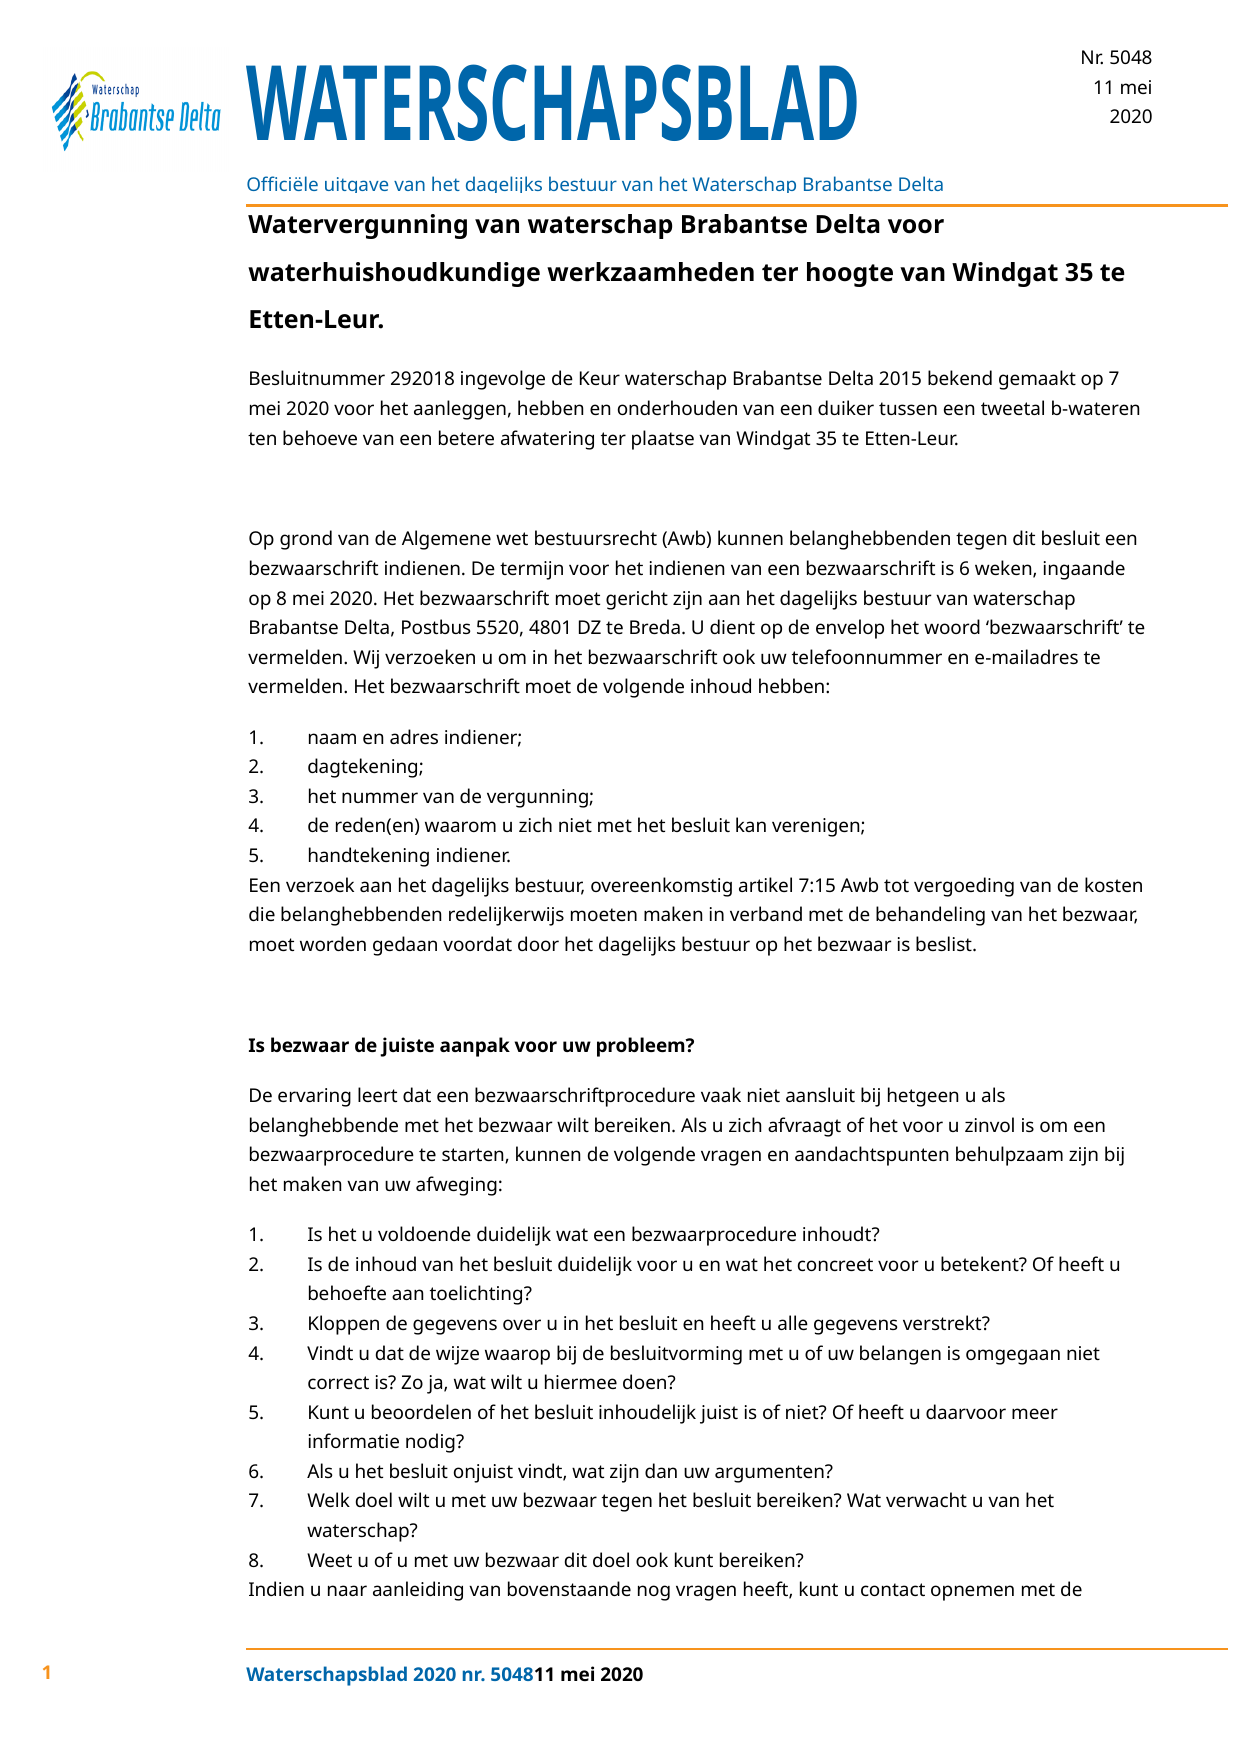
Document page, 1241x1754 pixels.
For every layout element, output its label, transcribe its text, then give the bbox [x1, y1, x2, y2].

list dagtekening; [248, 753, 1152, 779]
list handtekening indiener. [248, 842, 1152, 868]
text Is bezwaar de juiste aanpak voor uw probleem? [248, 1032, 1152, 1057]
list Is de inhoud van het besluit duidelijk voor u en wat het concreet voor u betekent? Of heeft u behoefte aan toelichting? [248, 1251, 1152, 1306]
text Besluitnummer 292018 ingevolge de Keur waterschap Brabantse Delta 2015 bekend gemaakt op 7 mei 2020 voor het aanleggen, hebben en onderhouden van een duiker tussen een tweetal b-wateren ten behoeve van een betere afwatering ter plaatse van Windgat 35 te Etten-Leur. [248, 366, 1152, 450]
text Watervergunning van waterschap Brabantse Delta voor waterhuishoudkundige werkzaamheden ter hoogte van Windgat 35 te Etten-Leur. [248, 207, 1152, 336]
list het nummer van de vergunning; [248, 783, 1152, 809]
list Welk doel wilt u met uw bezwaar tegen het besluit bereiken? Wat verwacht u van het waterschap? [248, 1488, 1152, 1543]
list Als u het besluit onjuist vindt, wat zijn dan uw argumenten? [248, 1458, 1152, 1484]
list Is het u voldoende duidelijk wat een bezwaarprocedure inhoudt? [248, 1221, 1152, 1247]
list Vindt u dat de wijze waarop bij de besluitvorming met u of uw belangen is omgegaan niet correct is? Zo ja, wat wilt u hiermee doen? [248, 1340, 1152, 1395]
text Op grond van de Algemene wet bestuursrecht (Awb) kunnen belanghebbenden tegen dit besluit een bezwaarschrift indienen. De termijn voor het indienen van een bezwaarschrift is 6 weken, ingaande op 8 mei 2020. Het bezwaarschrift moet gericht zijn aan het dagelijks bestuur van waterschap Brabantse Delta, Postbus 5520, 4801 DZ te Breda. U dient op de envelop het woord ‘bezwaarschrift’ te vermelden. Wij verzoeken u om in het bezwaarschrift ook uw telefoonnummer en e‑mailadres te vermelden. Het bezwaarschrift moet de volgende inhoud hebben: [248, 526, 1152, 699]
text De ervaring leert dat een bezwaarschriftprocedure vaak niet aansluit bij hetgeen u als belanghebbende met het bezwaar wilt bereiken. Als u zich afvraagt of het voor u zinvol is om een bezwaarprocedure te starten, kunnen de volgende vragen en aandachtspunten behulpzaam zijn bij het maken van uw afweging: [248, 1082, 1152, 1197]
list Kunt u beoordelen of het besluit inhoudelijk juist is of niet? Of heeft u daarvoor meer informatie nodig? [248, 1399, 1152, 1454]
text Een verzoek aan het dagelijks bestuur, overeenkomstig artikel 7:15 Awb tot vergoeding van de kosten die belanghebbenden redelijkerwijs moeten maken in verband met de behandeling van het bezwaar, moet worden gedaan voordat door het dagelijks bestuur op het bezwaar is beslist. [248, 872, 1152, 957]
picture [41, 47, 231, 172]
text Indien u naar aanleiding van bovenstaande nog vragen heeft, kunt u contact opnemen met de [248, 1576, 1152, 1602]
list Weet u of u met uw bezwaar dit doel ook kunt bereiken? [248, 1547, 1152, 1572]
list Kloppen de gegevens over u in het besluit en heeft u alle gegevens verstrekt? [248, 1310, 1152, 1336]
list naam en adres indiener; [248, 724, 1152, 749]
list de reden(en) waarom u zich niet met het besluit kan verenigen; [248, 813, 1152, 838]
